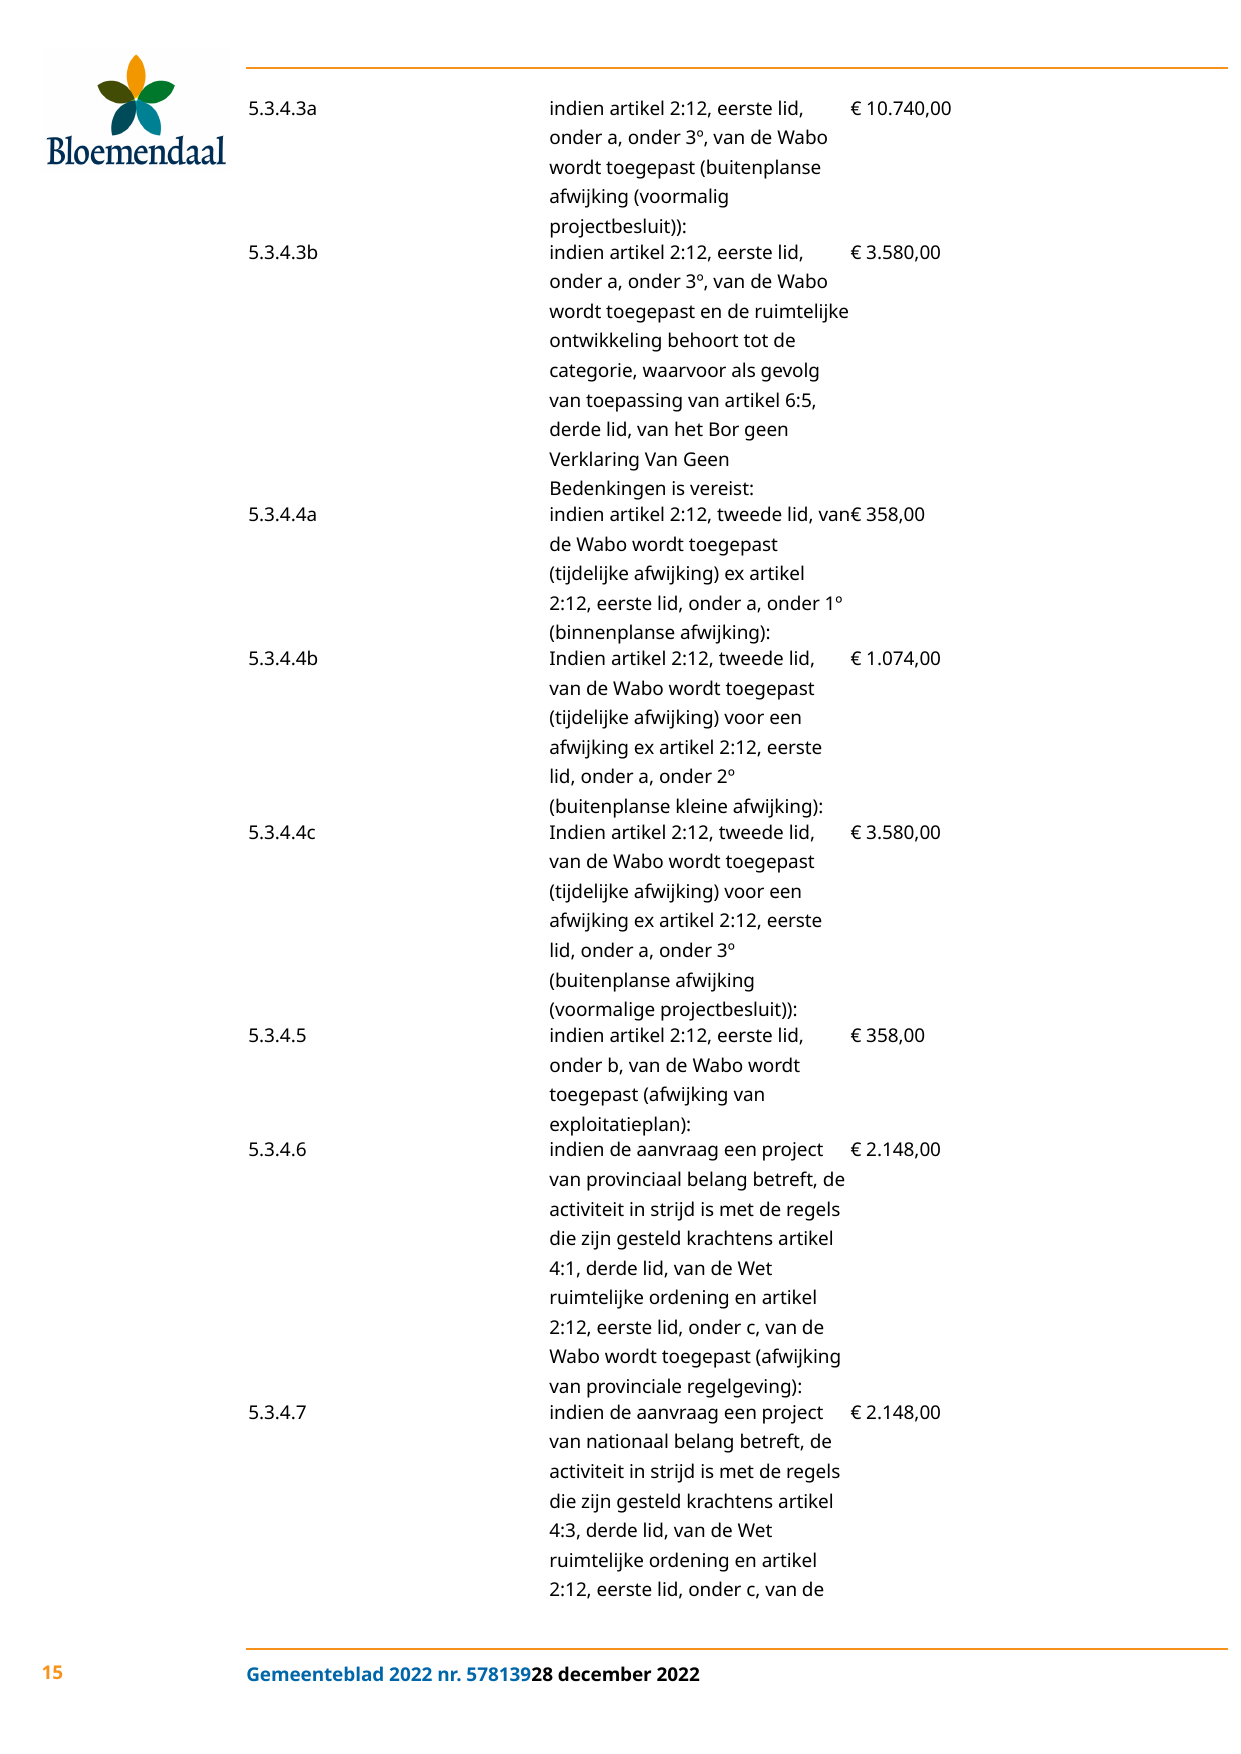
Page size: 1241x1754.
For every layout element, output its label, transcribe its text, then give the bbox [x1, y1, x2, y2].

table_cell € 3.580,00 [850, 819, 1152, 1022]
table_cell 5.3.4.6 [248, 1137, 549, 1399]
table_cell indien de aanvraag een project van provinciaal belang betreft, de activiteit in strijd is met de regels die zijn gesteld krachtens artikel 4:1, derde lid, van de Wet ruimtelijke ordening en artikel 2:12, eerste lid, onder c, van de Wabo wordt toegepast (afwijking van provinciale regelgeving): [549, 1137, 850, 1399]
picture [41, 47, 231, 172]
table_cell 5.3.4.4c [248, 819, 549, 1022]
table_cell Indien artikel 2:12, tweede lid, van de Wabo wordt toegepast (tijdelijke afwijking) voor een afwijking ex artikel 2:12, eerste lid, onder a, onder 3º (buitenplanse afwijking (voormalige projectbesluit)): [549, 819, 850, 1022]
table_cell 5.3.4.4b [248, 645, 549, 819]
table_cell € 2.148,00 [850, 1137, 1152, 1399]
table_cell € 358,00 [850, 501, 1152, 645]
table_cell € 358,00 [850, 1022, 1152, 1137]
table_cell 5.3.4.4a [248, 501, 549, 645]
table_cell indien artikel 2:12, eerste lid, onder b, van de Wabo wordt toegepast (afwijking van exploitatieplan): [549, 1022, 850, 1137]
table_cell € 10.740,00 [850, 95, 1152, 239]
table_cell € 1.074,00 [850, 645, 1152, 819]
table_cell € 3.580,00 [850, 239, 1152, 501]
table_cell 5.3.4.3a [248, 95, 549, 239]
table_cell indien de aanvraag een project van nationaal belang betreft, de activiteit in strijd is met de regels die zijn gesteld krachtens artikel 4:3, derde lid, van de Wet ruimtelijke ordening en artikel 2:12, eerste lid, onder c, van de [549, 1399, 850, 1602]
table_cell 5.3.4.5 [248, 1022, 549, 1137]
table_cell 5.3.4.7 [248, 1399, 549, 1602]
table_cell € 2.148,00 [850, 1399, 1152, 1602]
table_cell 5.3.4.3b [248, 239, 549, 501]
table_cell indien artikel 2:12, eerste lid, onder a, onder 3º, van de Wabo wordt toegepast (buitenplanse afwijking (voormalig projectbesluit)): [549, 95, 850, 239]
table_cell indien artikel 2:12, tweede lid, van de Wabo wordt toegepast (tijdelijke afwijking) ex artikel 2:12, eerste lid, onder a, onder 1º (binnenplanse afwijking): [549, 501, 850, 645]
table_cell indien artikel 2:12, eerste lid, onder a, onder 3º, van de Wabo wordt toegepast en de ruimtelijke ontwikkeling behoort tot de categorie, waarvoor als gevolg van toepassing van artikel 6:5, derde lid, van het Bor geen Verklaring Van Geen Bedenkingen is vereist: [549, 239, 850, 501]
table_cell Indien artikel 2:12, tweede lid, van de Wabo wordt toegepast (tijdelijke afwijking) voor een afwijking ex artikel 2:12, eerste lid, onder a, onder 2º (buitenplanse kleine afwijking): [549, 645, 850, 819]
